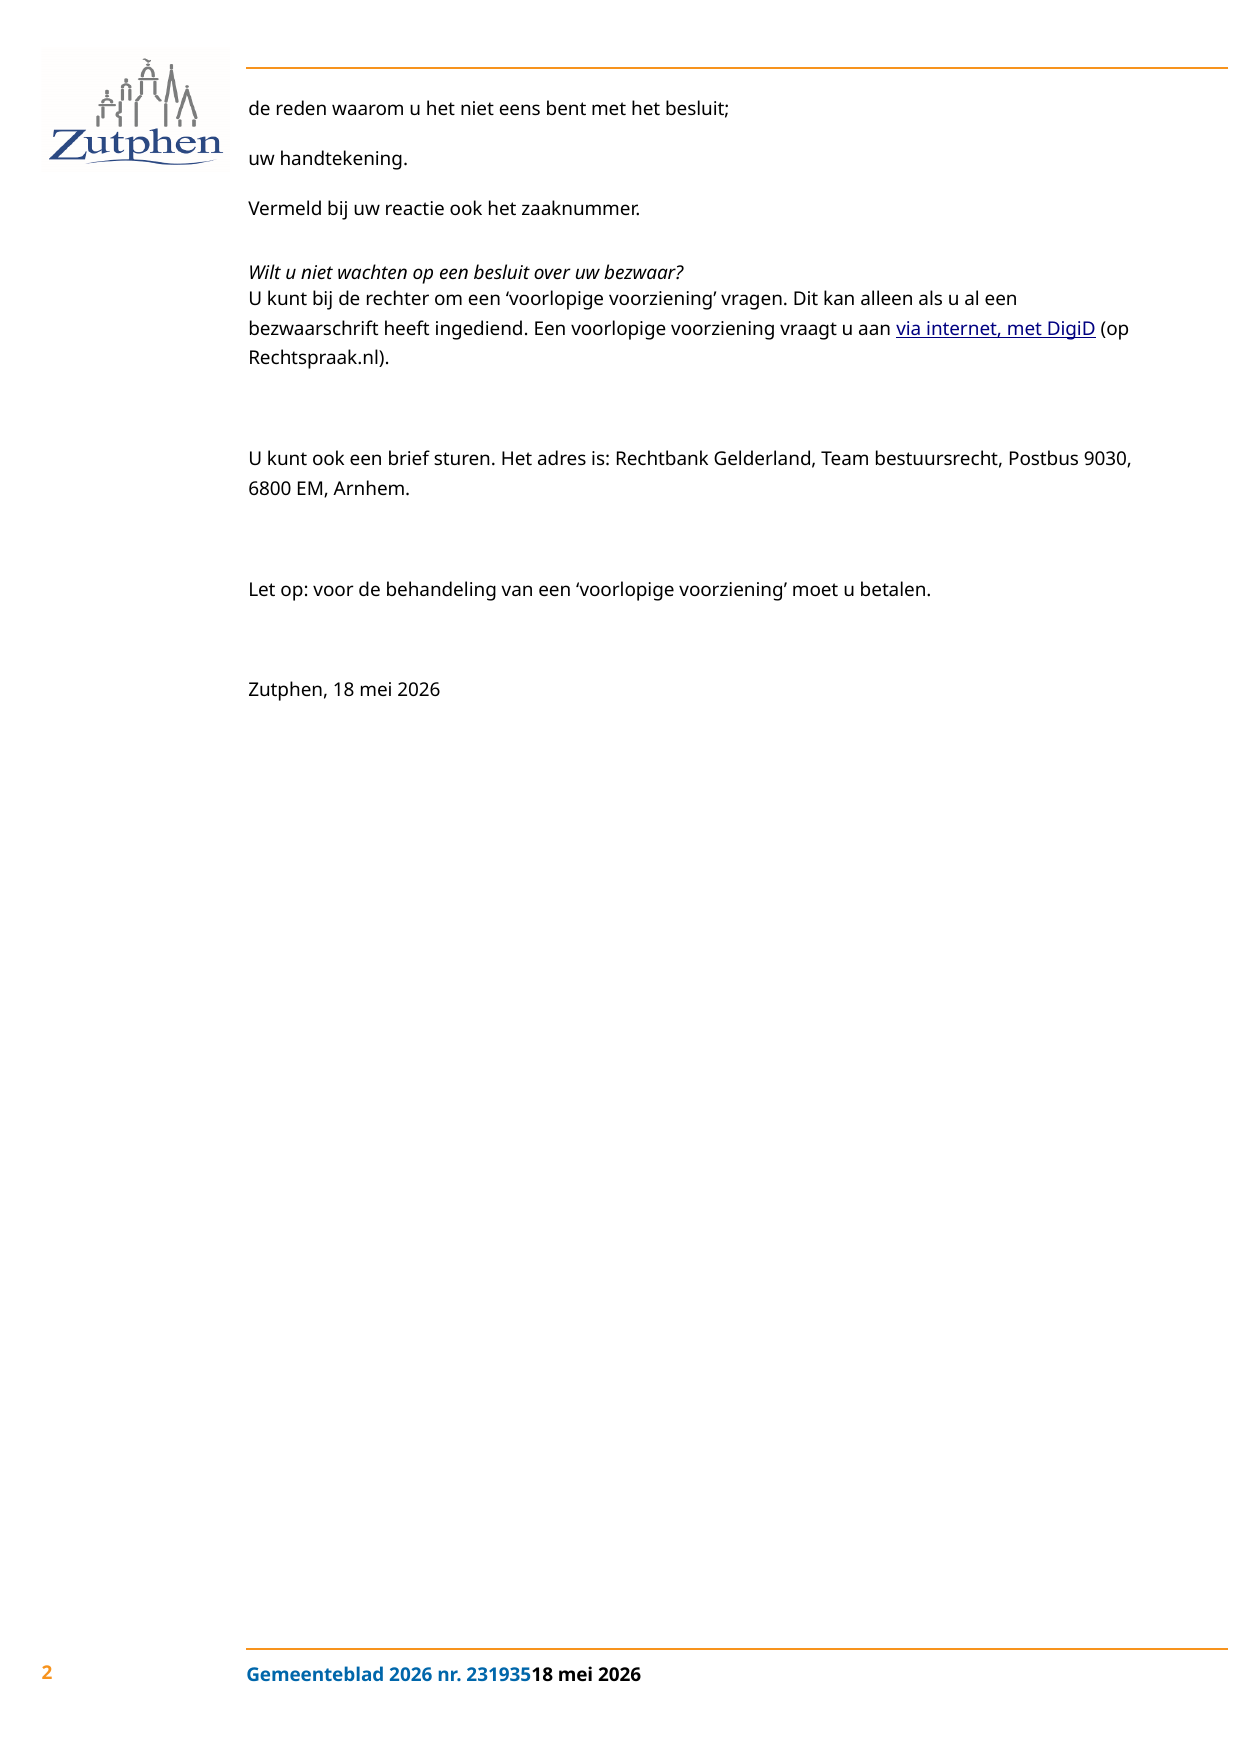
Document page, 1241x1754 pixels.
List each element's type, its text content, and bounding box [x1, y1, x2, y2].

text U kunt bij de rechter om een ‘voorlopige voorziening’ vragen. Dit kan alleen als u al een bezwaarschrift heeft ingediend. Een voorlopige voorziening vraagt u aan via internet, met DigiD (op Rechtspraak.nl). [248, 285, 1152, 370]
text Vermeld bij uw reactie ook het zaaknummer. [248, 196, 1152, 221]
picture [41, 47, 231, 172]
text uw handtekening. [248, 145, 1152, 171]
text Wilt u niet wachten op een besluit over uw bezwaar? [248, 259, 1152, 285]
text Zutphen, 18 mei 2026 [248, 677, 1152, 702]
text de reden waarom u het niet eens bent met het besluit; [248, 95, 1152, 121]
text U kunt ook een brief sturen. Het adres is: Rechtbank Gelderland, Team bestuursrecht, Postbus 9030, 6800 EM, Arnhem. [248, 445, 1152, 501]
text Let op: voor de behandeling van een ‘voorlopige voorziening’ moet u betalen. [248, 576, 1152, 601]
